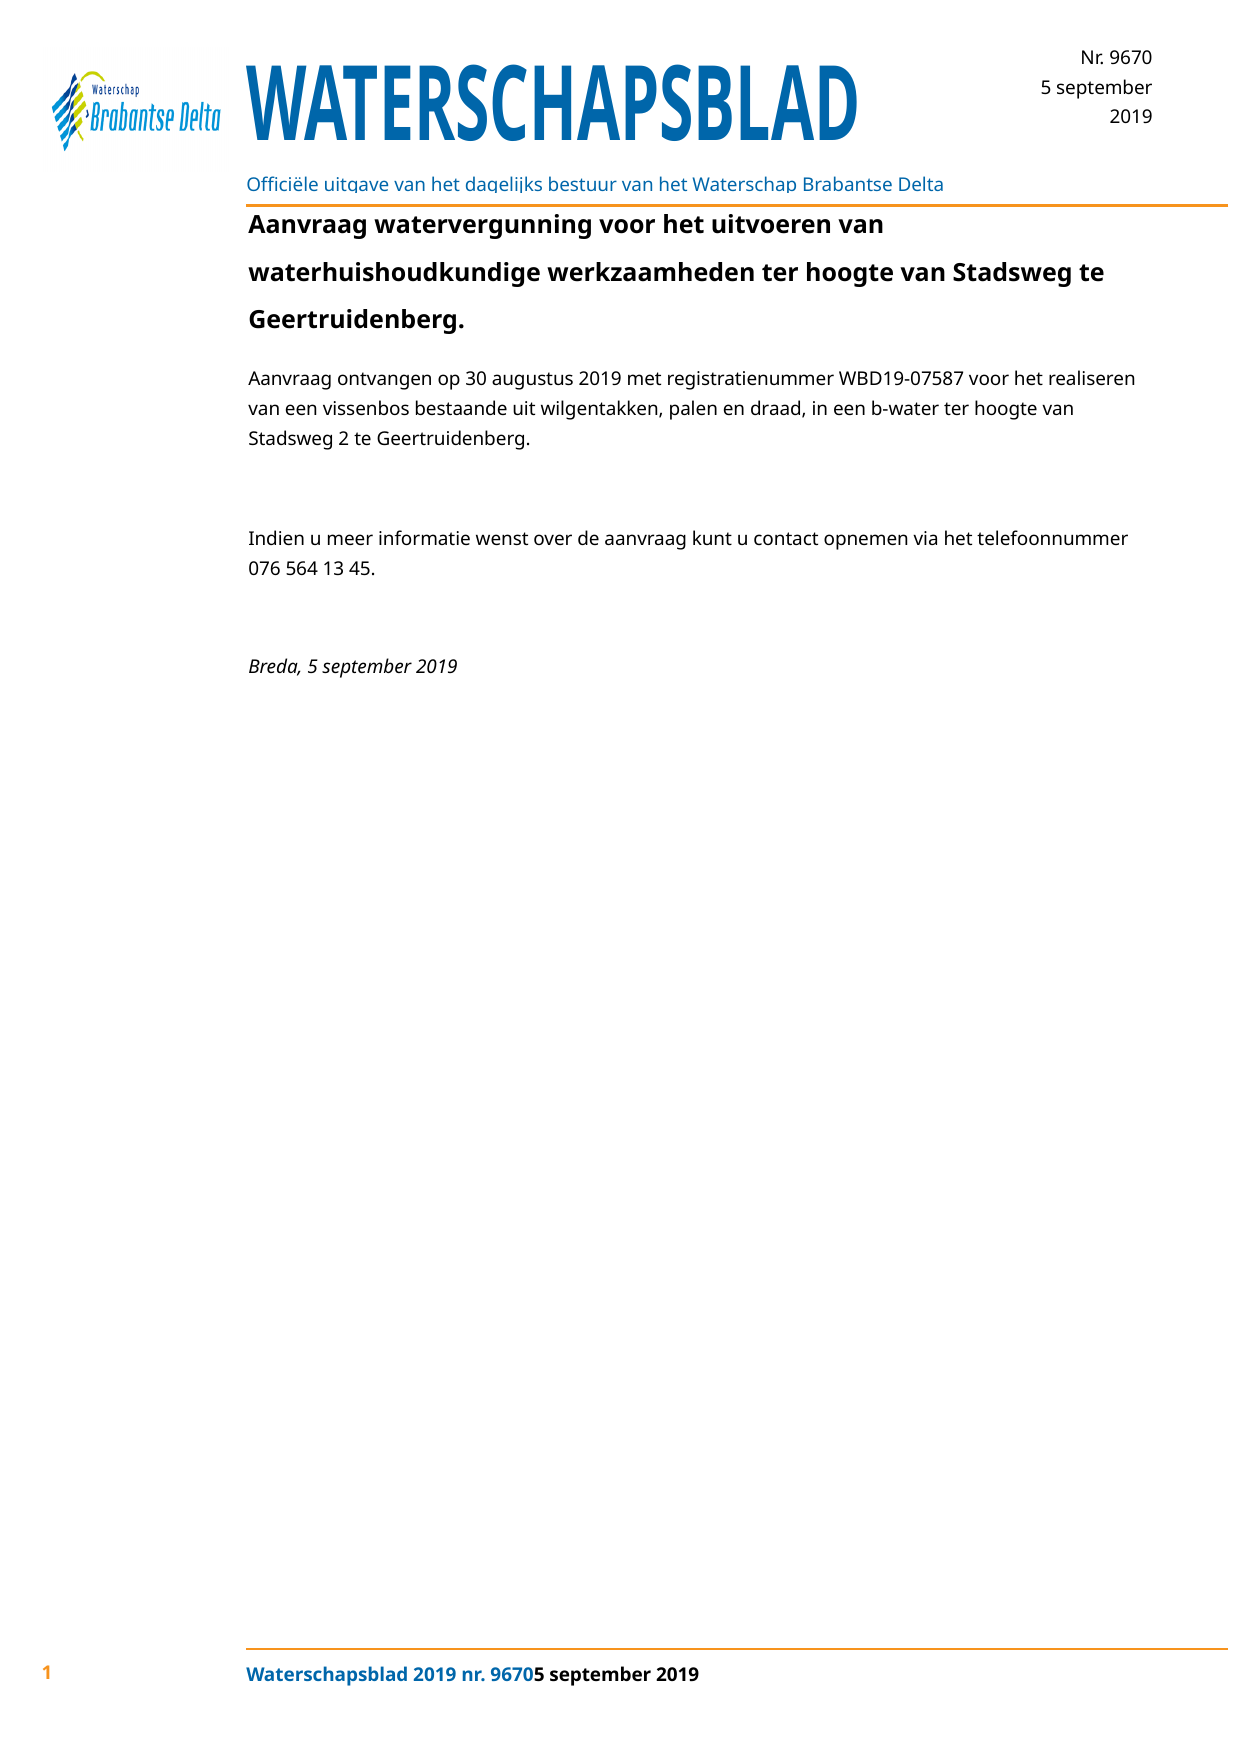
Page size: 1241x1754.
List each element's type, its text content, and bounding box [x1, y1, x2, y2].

picture [41, 47, 231, 172]
text Indien u meer informatie wenst over de aanvraag kunt u contact opnemen via het telefoonnummer 076 564 13 45. [248, 526, 1152, 581]
text Aanvraag watervergunning voor het uitvoeren van waterhuishoudkundige werkzaamheden ter hoogte van Stadsweg te Geertruidenberg. [248, 207, 1152, 336]
text Breda, 5 september 2019 [248, 653, 1152, 679]
text Aanvraag ontvangen op 30 augustus 2019 met registratienummer WBD19-07587 voor het realiseren van een vissenbos bestaande uit wilgentakken, palen en draad, in een b-water ter hoogte van Stadsweg 2 te Geertruidenberg. [248, 366, 1152, 450]
